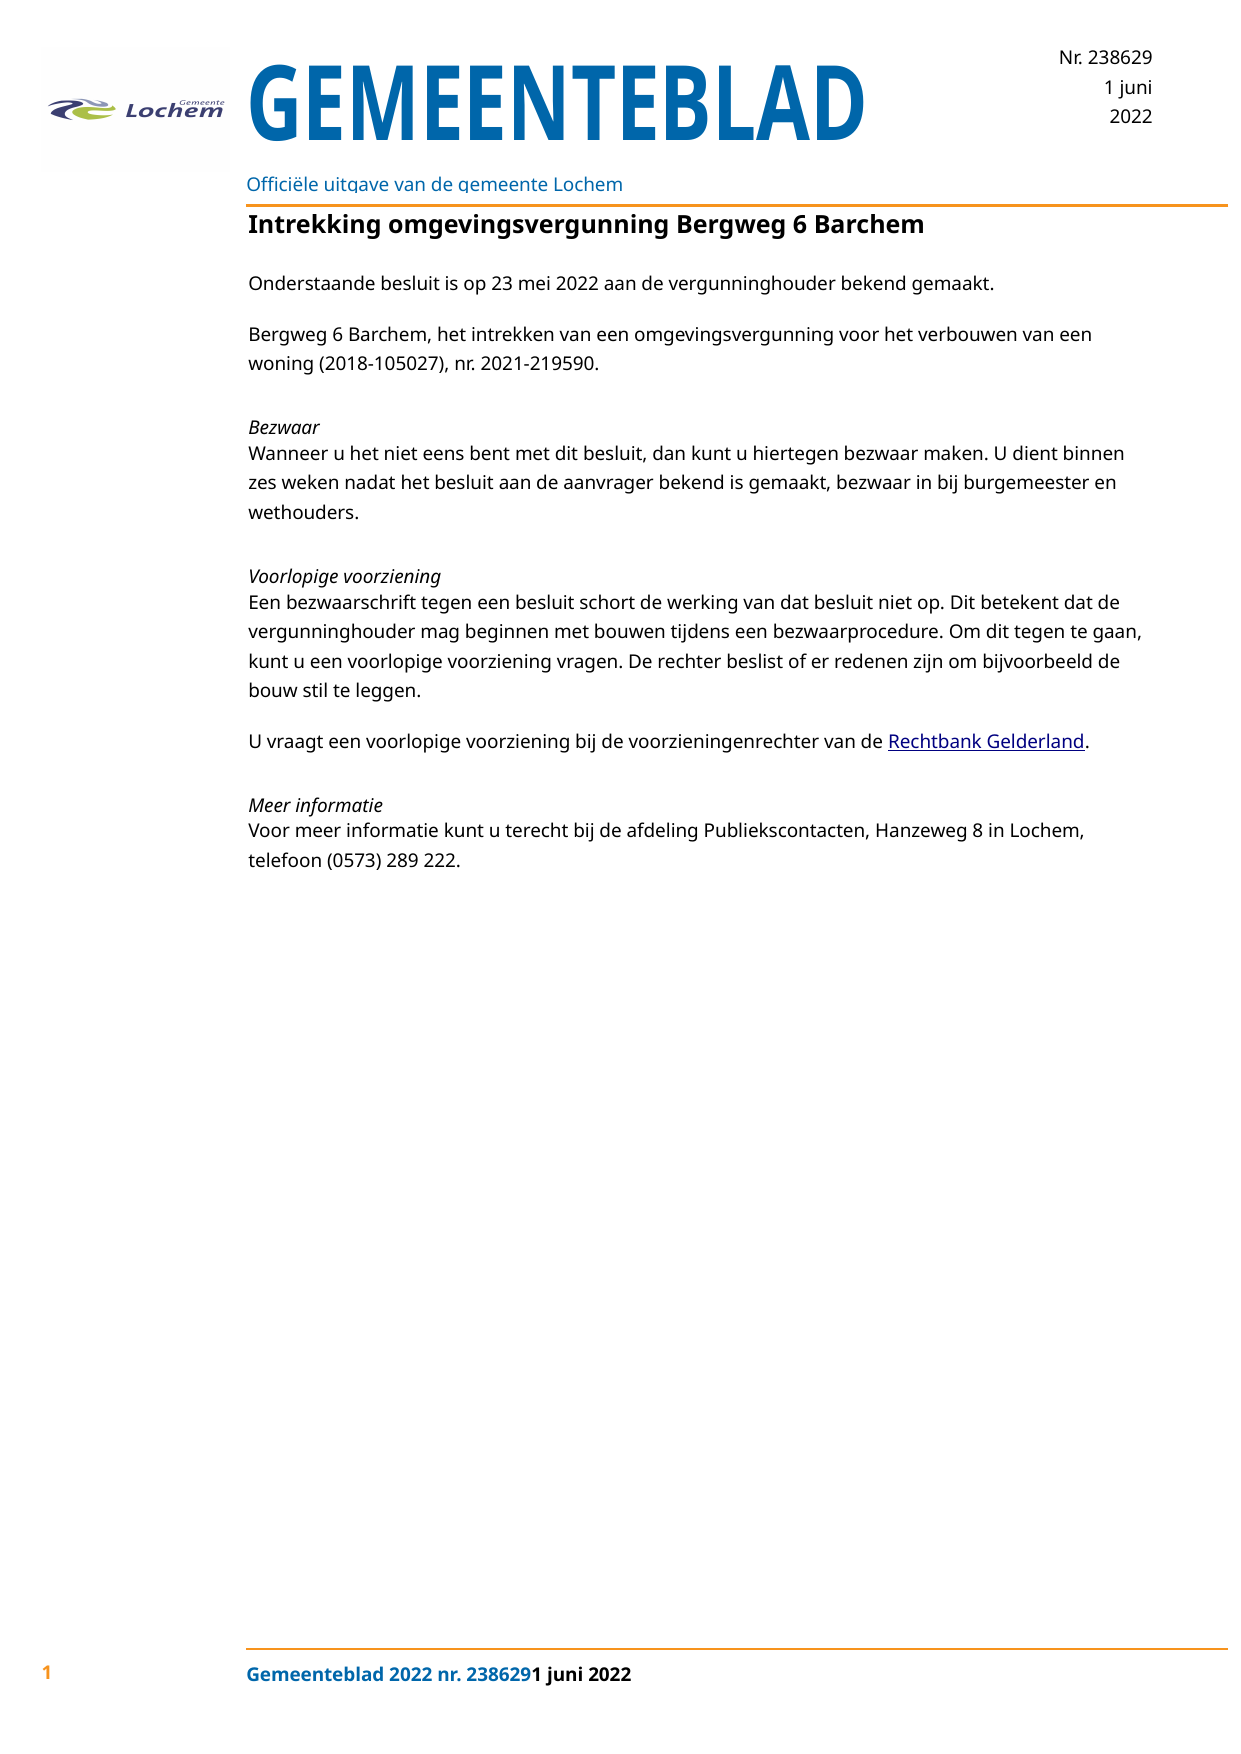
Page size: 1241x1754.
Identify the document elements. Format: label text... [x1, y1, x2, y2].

text Intrekking omgevingsvergunning Bergweg 6 Barchem [248, 207, 1152, 241]
text Voorlopige voorziening [248, 563, 1152, 589]
text Wanneer u het niet eens bent met dit besluit, dan kunt u hiertegen bezwaar maken. U dient binnen zes weken nadat het besluit aan de aanvrager bekend is gemaakt, bezwaar in bij burgemeester en wethouders. [248, 440, 1152, 525]
text Onderstaande besluit is op 23 mei 2022 aan de vergunninghouder bekend gemaakt. [248, 270, 1152, 296]
text Voor meer informatie kunt u terecht bij de afdeling Publiekscontacten, Hanzeweg 8 in Lochem, telefoon (0573) 289 222. [248, 818, 1152, 873]
text Bezwaar [248, 414, 1152, 440]
text Een bezwaarschrift tegen een besluit schort de werking van dat besluit niet op. Dit betekent dat de vergunninghouder mag beginnen met bouwen tijdens een bezwaarprocedure. Om dit tegen te gaan, kunt u een voorlopige voorziening vragen. De rechter beslist of er redenen zijn om bijvoorbeeld de bouw stil te leggen. [248, 589, 1152, 703]
picture [41, 47, 231, 172]
text Meer informatie [248, 792, 1152, 818]
text U vraagt een voorlopige voorziening bij de voorzieningenrechter van de Rechtbank Gelderland. [248, 728, 1152, 754]
text Bergweg 6 Barchem, het intrekken van een omgevingsvergunning voor het verbouwen van een woning (2018-105027), nr. 2021-219590. [248, 321, 1152, 376]
